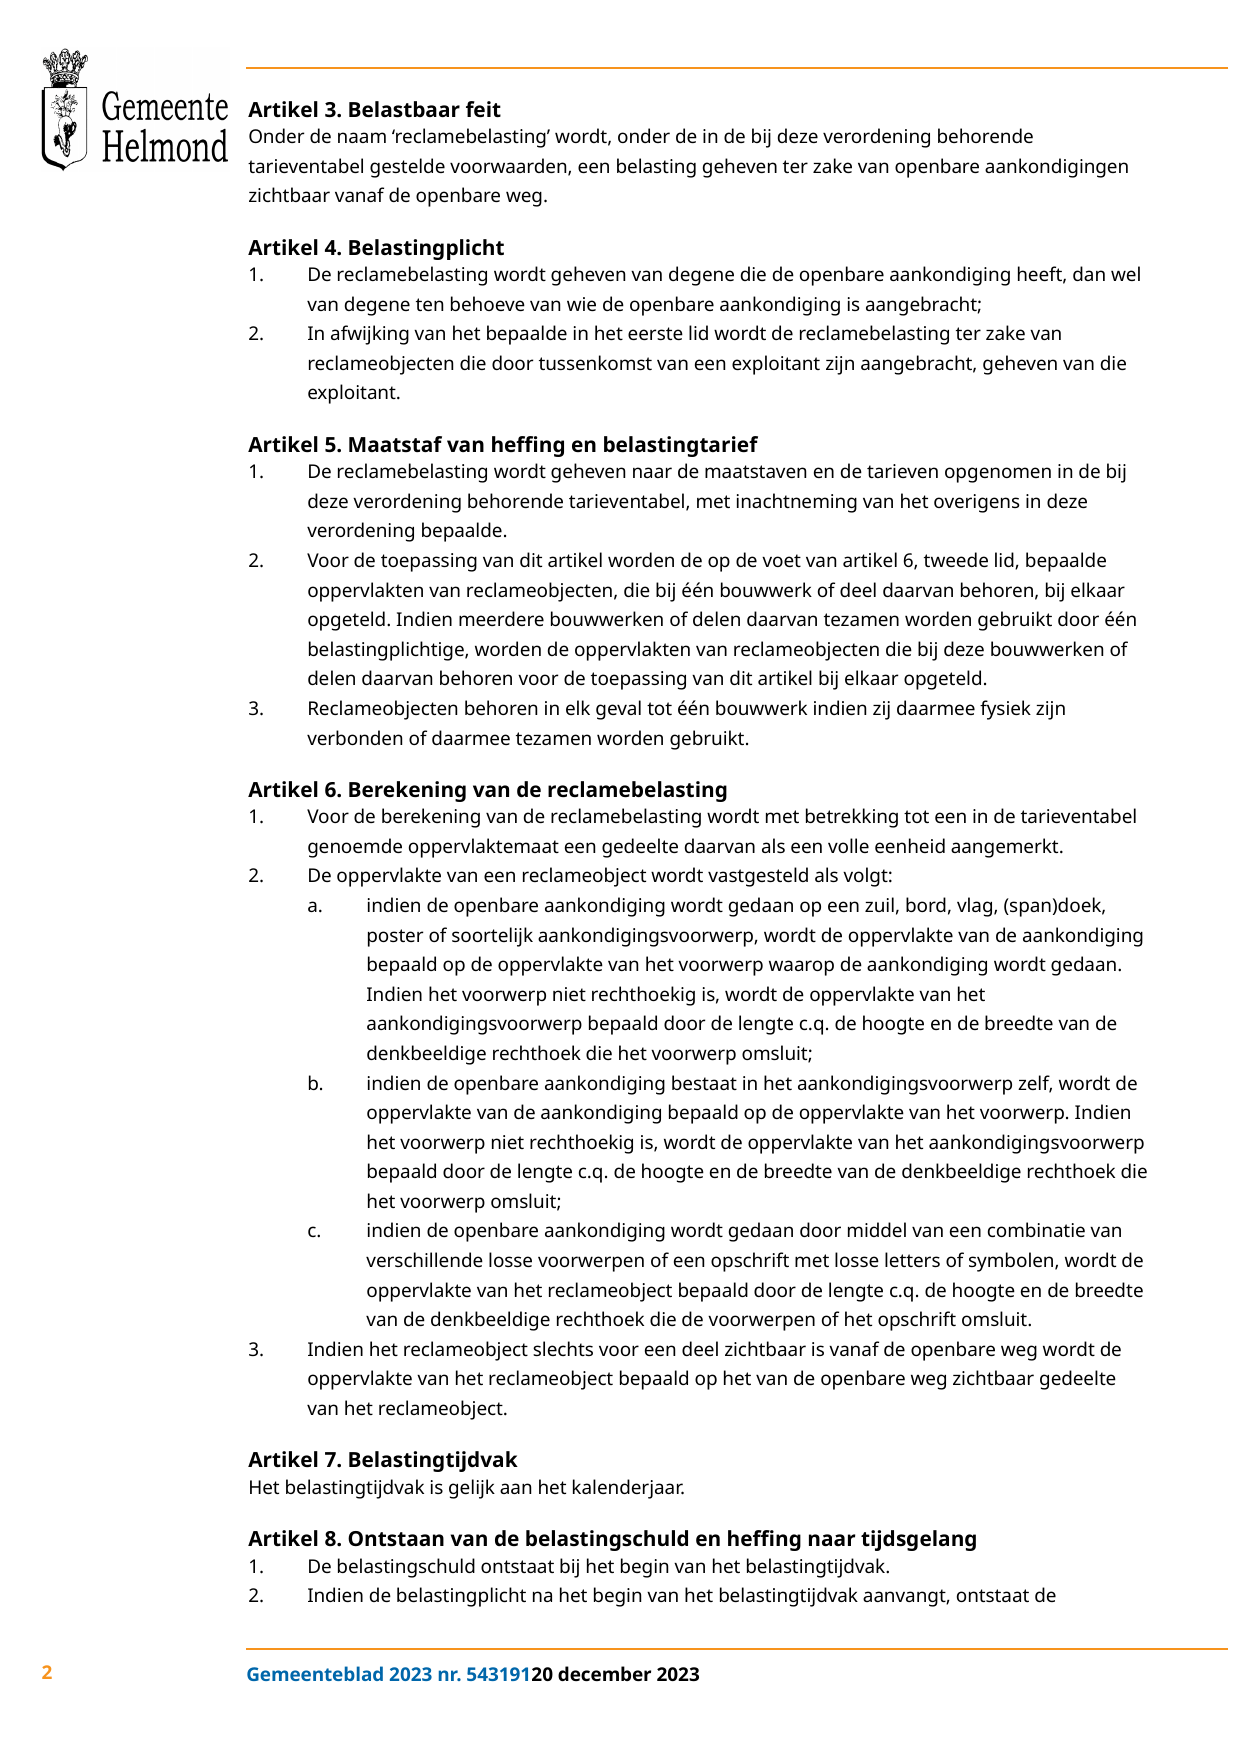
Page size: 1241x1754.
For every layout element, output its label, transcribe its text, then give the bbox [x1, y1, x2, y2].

list De belastingschuld ontstaat bij het begin van het belastingtijdvak. [248, 1553, 1152, 1579]
list Reclameobjecten behoren in elk geval tot één bouwwerk indien zij daarmee fysiek zijn verbonden of daarmee tezamen worden gebruikt. [248, 695, 1152, 750]
list De reclamebelasting wordt geheven van degene die de openbare aankondiging heeft, dan wel van degene ten behoeve van wie de openbare aankondiging is aangebracht; [248, 261, 1152, 317]
list Indien de belastingplicht na het begin van het belastingtijdvak aanvangt, ontstaat de [248, 1582, 1152, 1608]
text Artikel 8. Ontstaan van de belastingschuld en heffing naar tijdsgelang [248, 1524, 1152, 1553]
text Artikel 3. Belastbaar feit [248, 95, 1152, 123]
list Indien het reclameobject slechts voor een deel zichtbaar is vanaf de openbare weg wordt de oppervlakte van het reclameobject bepaald op het van de openbare weg zichtbaar gedeelte van het reclameobject. [248, 1336, 1152, 1421]
picture [41, 47, 231, 172]
list De oppervlakte van een reclameobject wordt vastgesteld als volgt: [248, 863, 1152, 888]
list indien de openbare aankondiging bestaat in het aankondigingsvoorwerp zelf, wordt de oppervlakte van de aankondiging bepaald op de oppervlakte van het voorwerp. Indien het voorwerp niet rechthoekig is, wordt de oppervlakte van het aankondigingsvoorwerp bepaald door de lengte c.q. de hoogte en de breedte van de denkbeeldige rechthoek die het voorwerp omsluit; [307, 1070, 1152, 1214]
text Artikel 5. Maatstaf van heffing en belastingtarief [248, 430, 1152, 458]
text Artikel 4. Belastingplicht [248, 233, 1152, 261]
list Voor de berekening van de reclamebelasting wordt met betrekking tot een in de tarieventabel genoemde oppervlaktemaat een gedeelte daarvan als een volle eenheid aangemerkt. [248, 803, 1152, 859]
text Het belastingtijdvak is gelijk aan het kalenderjaar. [248, 1474, 1152, 1500]
list indien de openbare aankondiging wordt gedaan door middel van een combinatie van verschillende losse voorwerpen of een opschrift met losse letters of symbolen, wordt de oppervlakte van het reclameobject bepaald door de lengte c.q. de hoogte en de breedte van de denkbeeldige rechthoek die de voorwerpen of het opschrift omsluit. [307, 1218, 1152, 1332]
text Artikel 6. Berekening van de reclamebelasting [248, 775, 1152, 803]
list De reclamebelasting wordt geheven naar de maatstaven en de tarieven opgenomen in de bij deze verordening behorende tarieventabel, met inachtneming van het overigens in deze verordening bepaalde. [248, 458, 1152, 543]
text Artikel 7. Belastingtijdvak [248, 1446, 1152, 1474]
list In afwijking van het bepaalde in het eerste lid wordt de reclamebelasting ter zake van reclameobjecten die door tussenkomst van een exploitant zijn aangebracht, geheven van die exploitant. [248, 320, 1152, 405]
list Voor de toepassing van dit artikel worden de op de voet van artikel 6, tweede lid, bepaalde oppervlakten van reclameobjecten, die bij één bouwwerk of deel daarvan behoren, bij elkaar opgeteld. Indien meerdere bouwwerken of delen daarvan tezamen worden gebruikt door één belastingplichtige, worden de oppervlakten van reclameobjecten die bij deze bouwwerken of delen daarvan behoren voor de toepassing van dit artikel bij elkaar opgeteld. [248, 547, 1152, 691]
text Onder de naam ‘reclamebelasting’ wordt, onder de in de bij deze verordening behorende tarieventabel gestelde voorwaarden, een belasting geheven ter zake van openbare aankondigingen zichtbaar vanaf de openbare weg. [248, 123, 1152, 208]
list indien de openbare aankondiging wordt gedaan op een zuil, bord, vlag, (span)doek, poster of soortelijk aankondigingsvoorwerp, wordt de oppervlakte van de aankondiging bepaald op de oppervlakte van het voorwerp waarop de aankondiging wordt gedaan. Indien het voorwerp niet rechthoekig is, wordt de oppervlakte van het aankondigingsvoorwerp bepaald door de lengte c.q. de hoogte en de breedte van de denkbeeldige rechthoek die het voorwerp omsluit; [307, 892, 1152, 1066]
